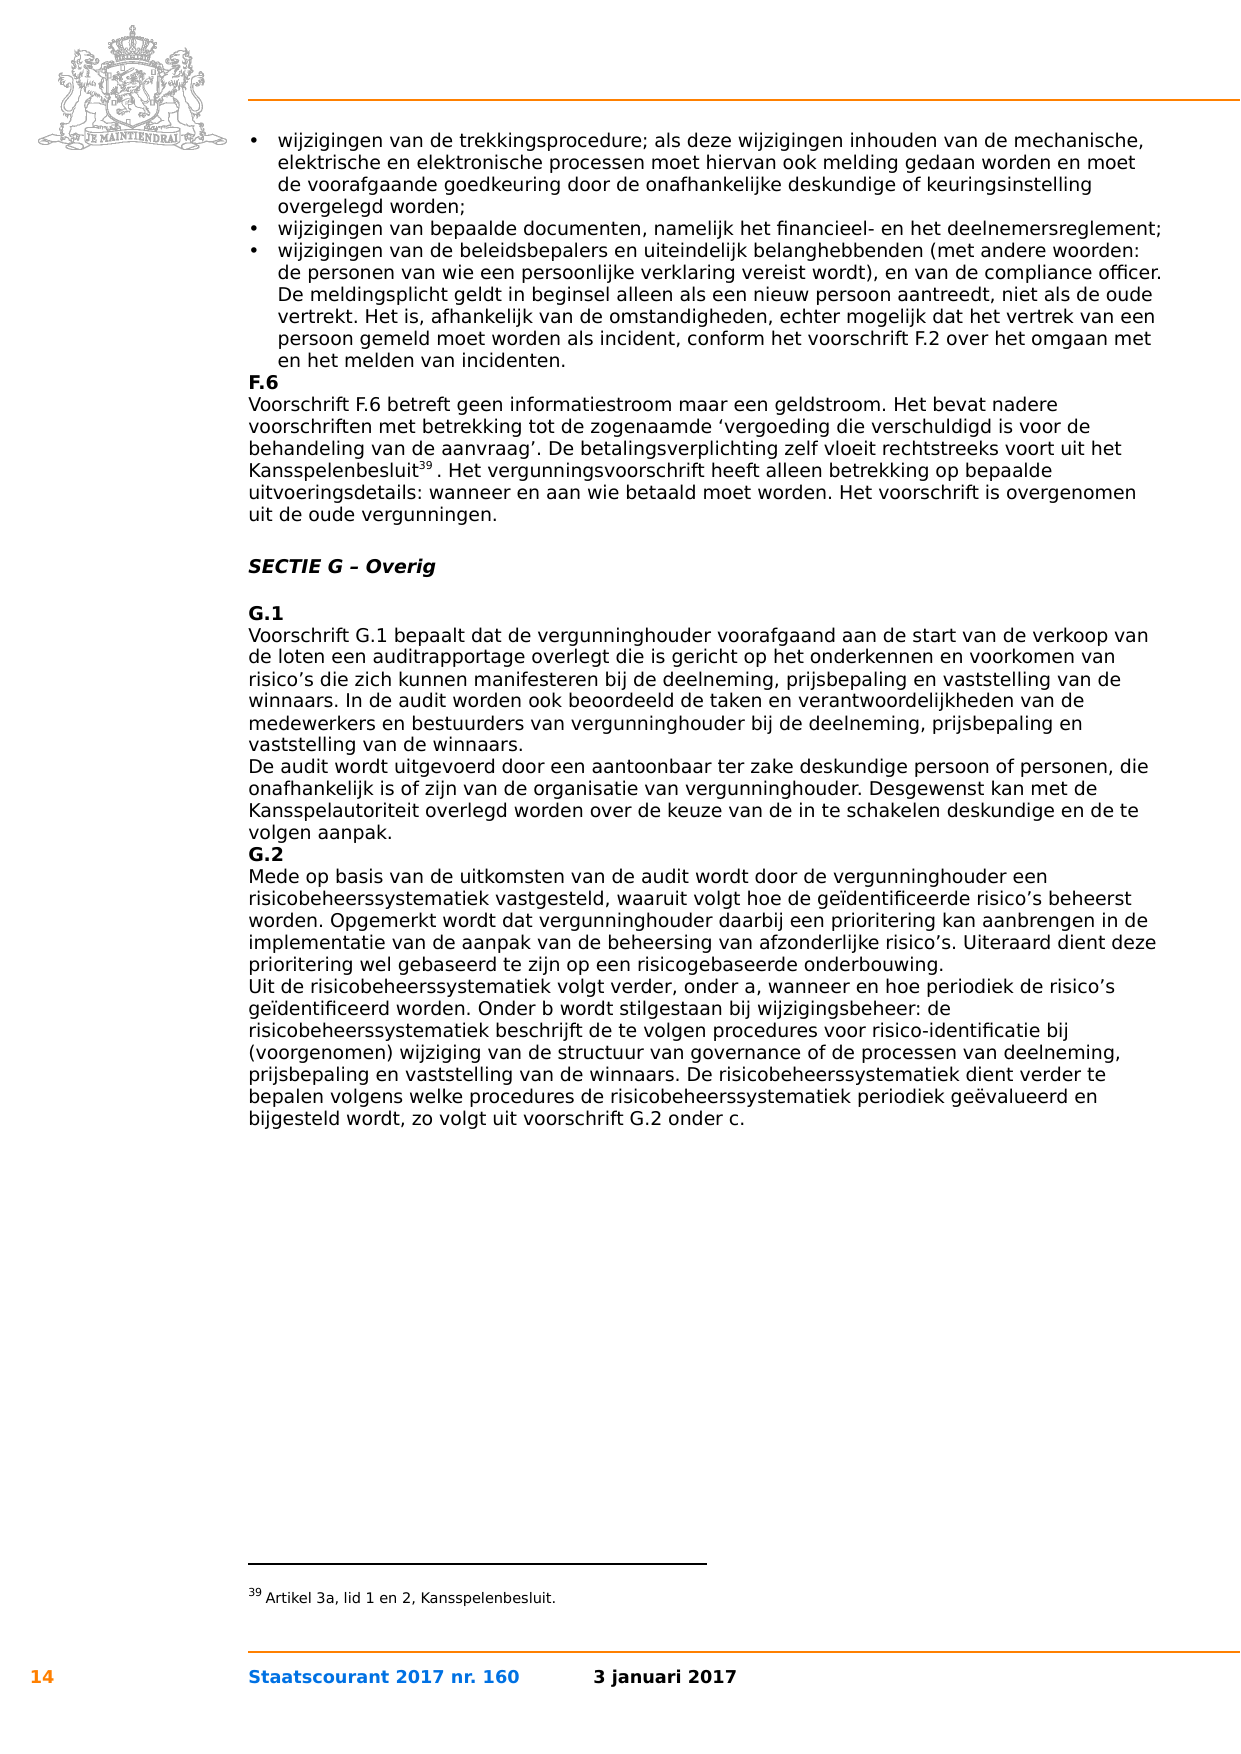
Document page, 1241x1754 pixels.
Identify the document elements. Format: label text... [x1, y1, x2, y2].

text Uit de risicobeheerssystematiek volgt verder, onder a, wanneer en hoe periodiek de risico’s geïdentificeerd worden. Onder b wordt stilgestaan bij wijzigingsbeheer: de risicobeheerssystematiek beschrijft de te volgen procedures voor risico-identificatie bij (voorgenomen) wijziging van de structuur van governance of de processen van deelneming, prijsbepaling en vaststelling van de winnaars. De risicobeheerssystematiek dient verder te bepalen volgens welke procedures de risicobeheerssystematiek periodiek geëvalueerd en bijgesteld wordt, zo volgt uit voorschrift G.2 onder c. [248, 976, 1163, 1130]
text Voorschrift G.1 bepaalt dat de vergunninghouder voorafgaand aan de start van de verkoop van de loten een auditrapportage overlegt die is gericht op het onderkennen en voorkomen van risico’s die zich kunnen manifesteren bij de deelneming, prijsbepaling en vaststelling van de winnaars. In de audit worden ook beoordeeld de taken en verantwoordelijkheden van de medewerkers en bestuurders van vergunninghouder bij de deelneming, prijsbepaling en vaststelling van de winnaars. [248, 624, 1163, 756]
text De audit wordt uitgevoerd door een aantoonbaar ter zake deskundige persoon of personen, die onafhankelijk is of zijn van de organisatie van vergunninghouder. Desgewenst kan met de Kansspelautoriteit overlegd worden over de keuze van de in te schakelen deskundige en de te volgen aanpak. [248, 756, 1163, 844]
subtitle SECTIE G – Overig [248, 556, 1163, 577]
text • wijzigingen van de trekkingsprocedure; als deze wijzigingen inhouden van de mechanische, elektrische en elektronische processen moet hiervan ook melding gedaan worden en moet de voorafgaande goedkeuring door de onafhankelijke deskundige of keuringsinstelling overgelegd worden; [248, 130, 1163, 218]
text Artikel 3a, lid 1 en 2, Kansspelenbesluit. [248, 1586, 1163, 1608]
text Mede op basis van de uitkomsten van de audit wordt door de vergunninghouder een risicobeheerssystematiek vastgesteld, waaruit volgt hoe de geïdentificeerde risico’s beheerst worden. Opgemerkt wordt dat vergunninghouder daarbij een prioritering kan aanbrengen in de implementatie van de aanpak van de beheersing van afzonderlijke risico’s. Uiteraard dient deze prioritering wel gebaseerd te zijn op een risicogebaseerde onderbouwing. [248, 866, 1163, 976]
text F.6 [248, 372, 1163, 394]
text G.1 [248, 602, 1163, 624]
text • wijzigingen van de beleidsbepalers en uiteindelijk belanghebbenden (met andere woorden: de personen van wie een persoonlijke verklaring vereist wordt), en van de compliance officer. De meldingsplicht geldt in beginsel alleen als een nieuw persoon aantreedt, niet als de oude vertrekt. Het is, afhankelijk van de omstandigheden, echter mogelijk dat het vertrek van een persoon gemeld moet worden als incident, conform het voorschrift F.2 over het omgaan met en het melden van incidenten. [248, 240, 1163, 372]
text • wijzigingen van bepaalde documenten, namelijk het financieel- en het deelnemersreglement; [248, 218, 1163, 240]
picture [38, 25, 227, 150]
text Voorschrift F.6 betreft geen informatiestroom maar een geldstroom. Het bevat nadere voorschriften met betrekking tot de zogenaamde ‘vergoeding die verschuldigd is voor de behandeling van de aanvraag’. De betalingsverplichting zelf vloeit rechtstreeks voort uit het Kansspelenbesluit. Het vergunningsvoorschrift heeft alleen betrekking op bepaalde uitvoeringsdetails: wanneer en aan wie betaald moet worden. Het voorschrift is overgenomen uit de oude vergunningen. [248, 394, 1163, 526]
text G.2 [248, 844, 1163, 866]
